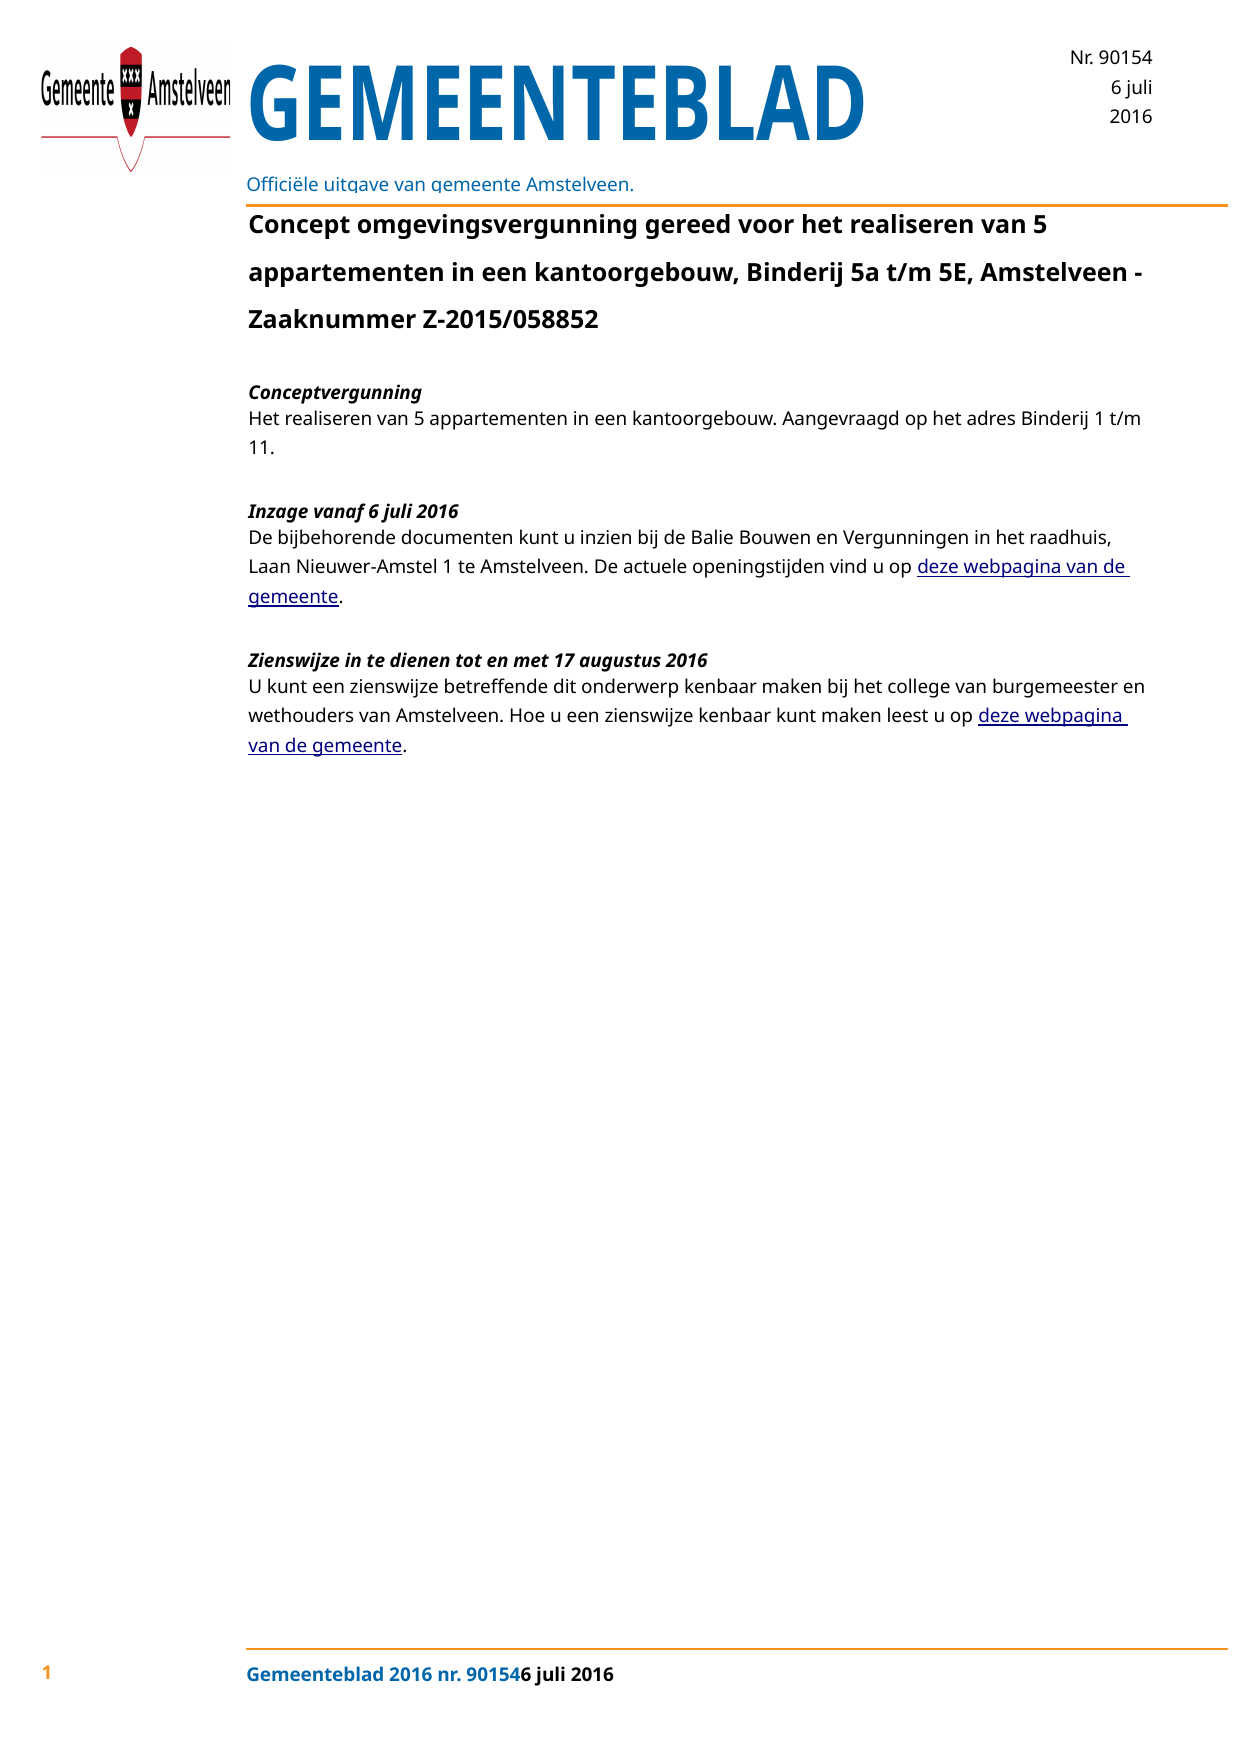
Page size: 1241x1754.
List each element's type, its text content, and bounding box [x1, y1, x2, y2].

text U kunt een zienswijze betreffende dit onderwerp kenbaar maken bij het college van burgemeester en wethouders van Amstelveen. Hoe u een zienswijze kenbaar kunt maken leest u op deze webpagina van de gemeente. [248, 673, 1152, 758]
picture [41, 47, 231, 172]
text Zienswijze in te dienen tot en met 17 augustus 2016 [248, 647, 1152, 673]
text Conceptvergunning [248, 379, 1152, 405]
text Inzage vanaf 6 juli 2016 [248, 498, 1152, 524]
text De bijbehorende documenten kunt u inzien bij de Balie Bouwen en Vergunningen in het raadhuis, Laan Nieuwer-Amstel 1 te Amstelveen. De actuele openingstijden vind u op deze webpagina van de gemeente. [248, 524, 1152, 609]
text Het realiseren van 5 appartementen in een kantoorgebouw. Aangevraagd op het adres Binderij 1 t/m 11. [248, 405, 1152, 460]
text Concept omgevingsvergunning gereed voor het realiseren van 5 appartementen in een kantoorgebouw, Binderij 5a t/m 5E, Amstelveen - Zaaknummer Z-2015/058852 [248, 207, 1152, 336]
